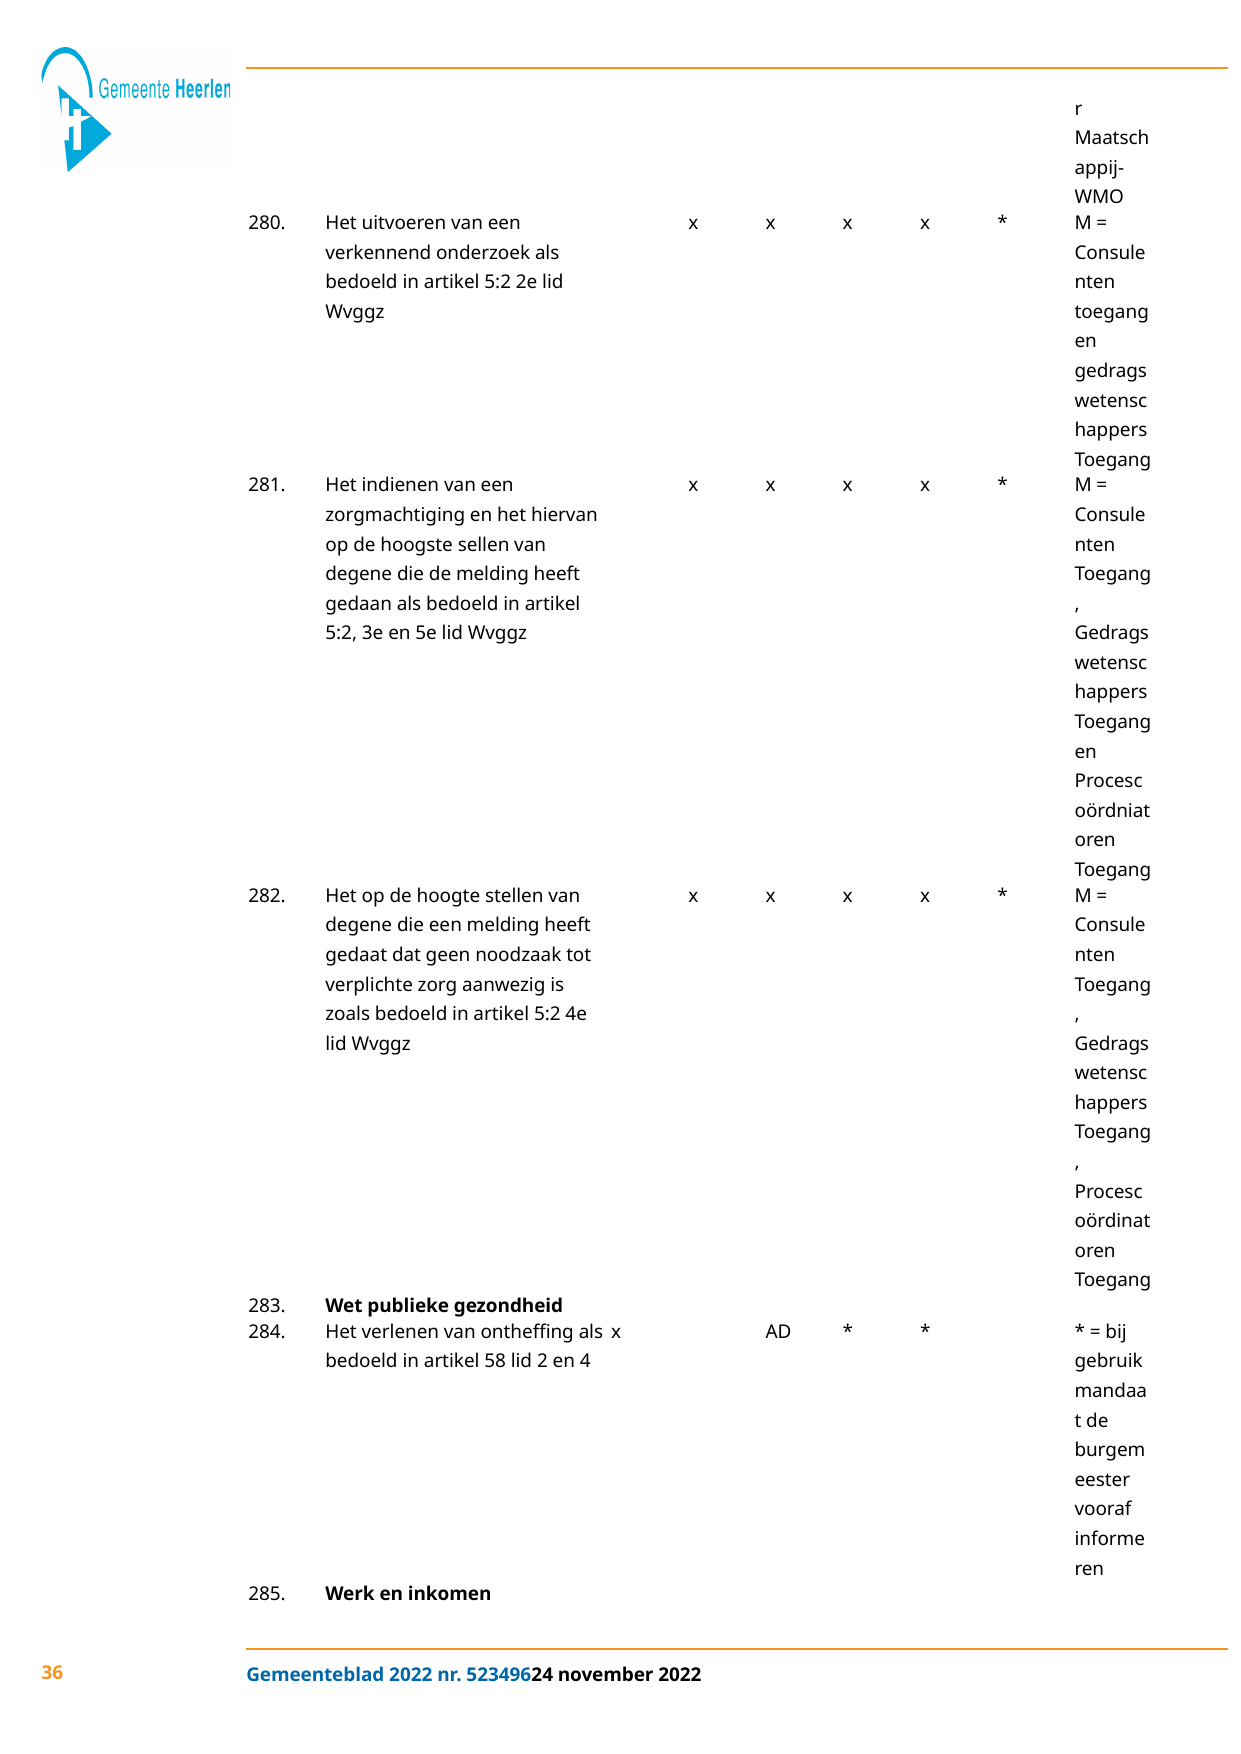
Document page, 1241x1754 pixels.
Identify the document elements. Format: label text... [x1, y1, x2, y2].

table_cell [997, 95, 1074, 209]
picture [41, 47, 59, 70]
table_cell [765, 95, 842, 209]
table_cell x [688, 882, 765, 1292]
table_cell x [765, 209, 842, 472]
picture [41, 47, 231, 172]
table_cell x [920, 472, 997, 882]
table_cell * [920, 1318, 997, 1580]
table_cell M = Consulenten Toegang, Gedragswetenschappers Toegang, Procescoördinatoren Toegang [1074, 882, 1152, 1292]
table_cell Het indienen van een zorgmachtiging en het hiervan op de hoogste sellen van degene die de melding heeft gedaan als bedoeld in artikel 5:2, 3e en 5e lid Wvggz [325, 472, 611, 882]
table_cell [248, 1318, 325, 1580]
table_cell [611, 882, 688, 1292]
table_cell [248, 209, 325, 472]
table_cell [920, 95, 997, 209]
table_cell [688, 95, 765, 209]
table_cell [611, 472, 688, 882]
table_cell x [611, 1318, 688, 1580]
table_cell r Maatschappij-WMO [1074, 95, 1152, 209]
table_cell Wet publieke gezondheid [325, 1292, 1152, 1318]
table_cell Het op de hoogte stellen van degene die een melding heeft gedaat dat geen noodzaak tot verplichte zorg aanwezig is zoals bedoeld in artikel 5:2 4e lid Wvggz [325, 882, 611, 1292]
table_cell x [920, 882, 997, 1292]
table_cell [248, 472, 325, 882]
table_cell x [688, 472, 765, 882]
table_cell M = Consulenten toegang en gedragswetenschappers Toegang [1074, 209, 1152, 472]
table_cell [843, 95, 920, 209]
table_cell [248, 1292, 325, 1318]
table_cell [688, 1318, 765, 1580]
table_cell x [920, 209, 997, 472]
table_cell [248, 1580, 325, 1606]
table_cell Het uitvoeren van een verkennend onderzoek als bedoeld in artikel 5:2 2e lid Wvggz [325, 209, 611, 472]
table_cell x [765, 882, 842, 1292]
table_cell x [688, 209, 765, 472]
table_cell * [997, 882, 1074, 1292]
table_cell [611, 95, 688, 209]
table_cell x [843, 882, 920, 1292]
table_cell Het verlenen van ontheffing als bedoeld in artikel 58 lid 2 en 4 [325, 1318, 611, 1580]
table_cell * = bij gebruik mandaat de burgemeester vooraf informeren [1074, 1318, 1152, 1580]
table_cell Werk en inkomen [325, 1580, 1152, 1606]
table_cell x [765, 472, 842, 882]
table_cell [997, 1318, 1074, 1580]
table_cell [325, 95, 611, 209]
table_cell [248, 882, 325, 1292]
table_cell * [997, 209, 1074, 472]
table_cell x [843, 472, 920, 882]
table_cell AD [765, 1318, 842, 1580]
table_cell * [843, 1318, 920, 1580]
table_cell x [843, 209, 920, 472]
table_cell [248, 95, 325, 209]
table_cell * [997, 472, 1074, 882]
table_cell M = Consulenten Toegang, Gedragswetenschappers Toegang en Procescoördniatoren Toegang [1074, 472, 1152, 882]
table_cell [611, 209, 688, 472]
